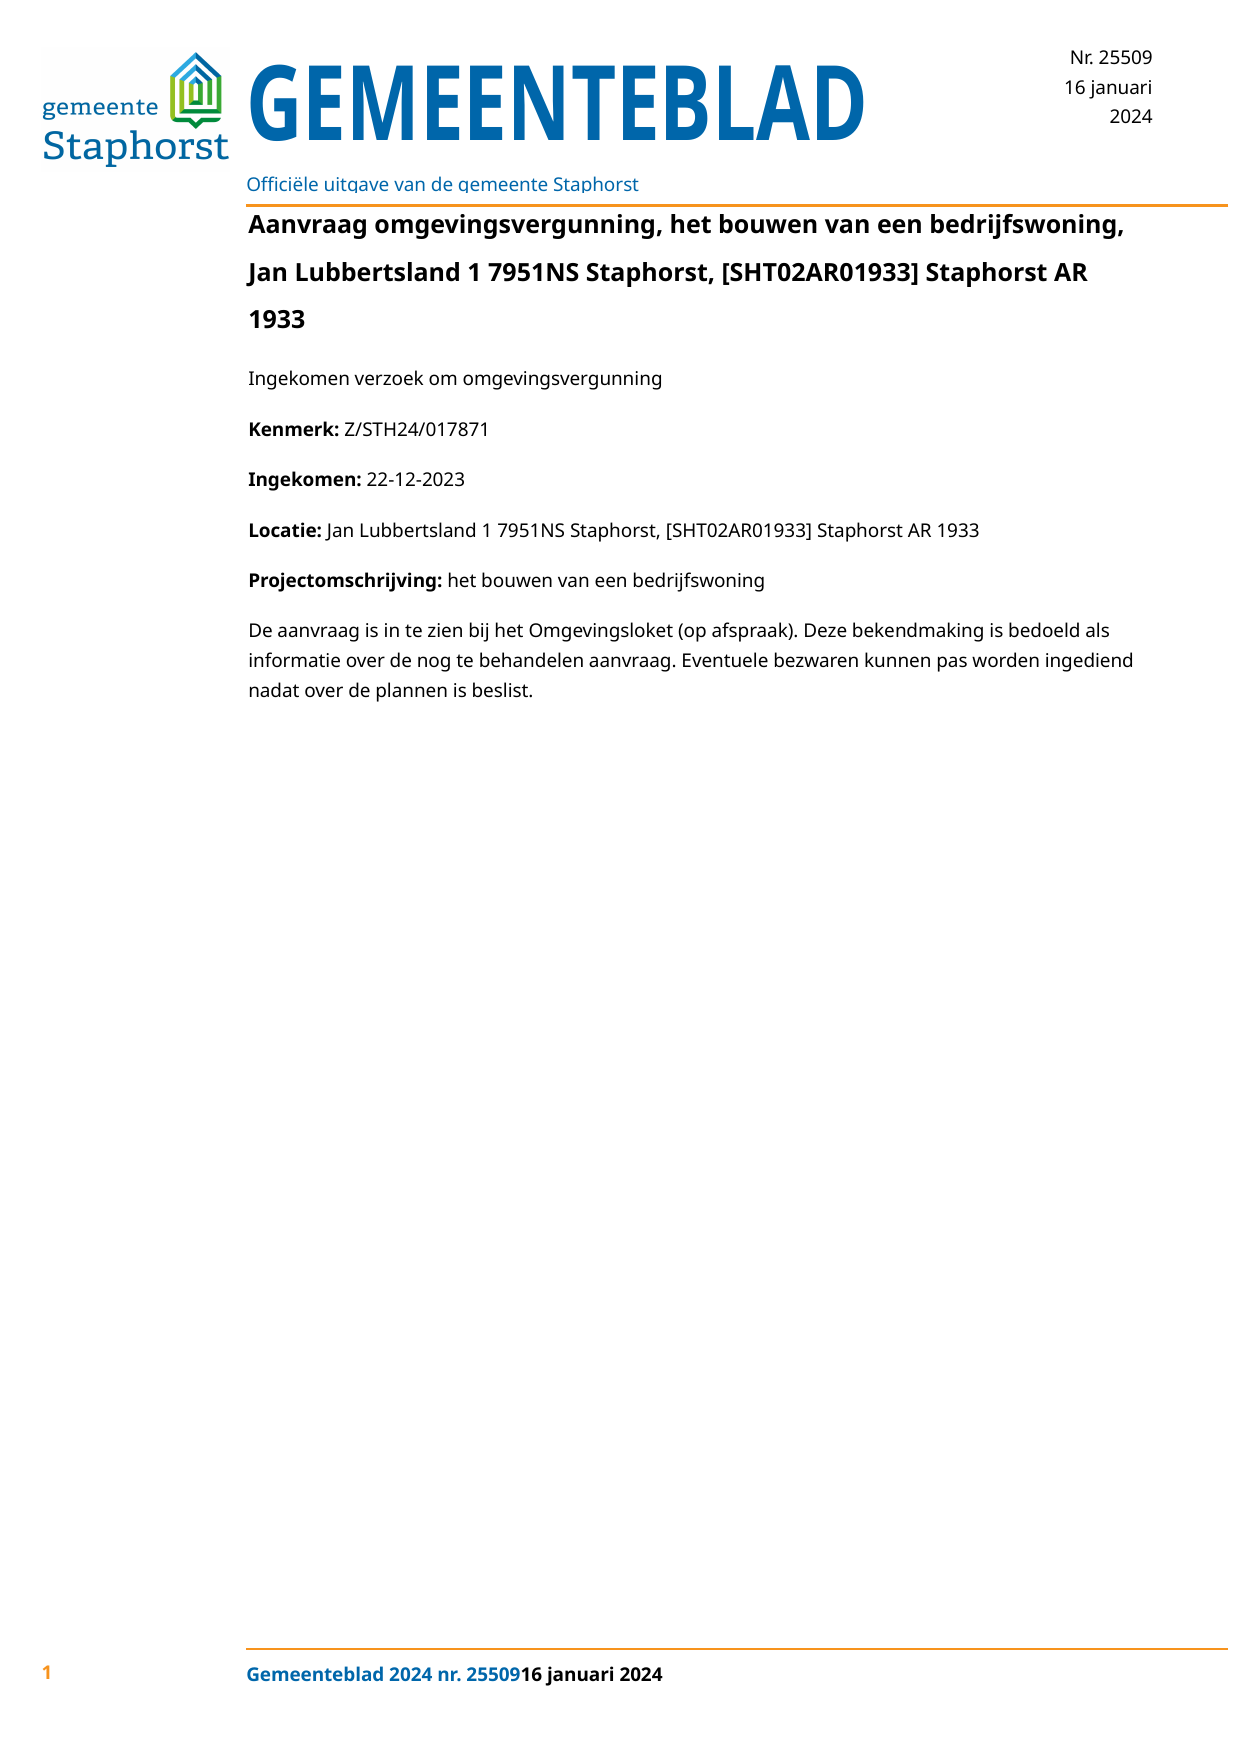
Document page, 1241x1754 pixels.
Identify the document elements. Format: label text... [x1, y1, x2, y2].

picture [41, 47, 231, 172]
text Aanvraag omgevingsvergunning, het bouwen van een bedrijfswoning, Jan Lubbertsland 1 7951NS Staphorst, [SHT02AR01933] Staphorst AR 1933 [248, 207, 1152, 336]
text Ingekomen: 22-12-2023 [248, 466, 1152, 492]
text Kenmerk: Z/STH24/017871 [248, 416, 1152, 442]
text Ingekomen verzoek om omgevingsvergunning [248, 366, 1152, 391]
text Projectomschrijving: het bouwen van een bedrijfswoning [248, 567, 1152, 593]
text Locatie: Jan Lubbertsland 1 7951NS Staphorst, [SHT02AR01933] Staphorst AR 1933 [248, 517, 1152, 542]
text De aanvraag is in te zien bij het Omgevingsloket (op afspraak). Deze bekendmaking is bedoeld als informatie over de nog te behandelen aanvraag. Eventuele bezwaren kunnen pas worden ingediend nadat over de plannen is beslist. [248, 618, 1152, 702]
